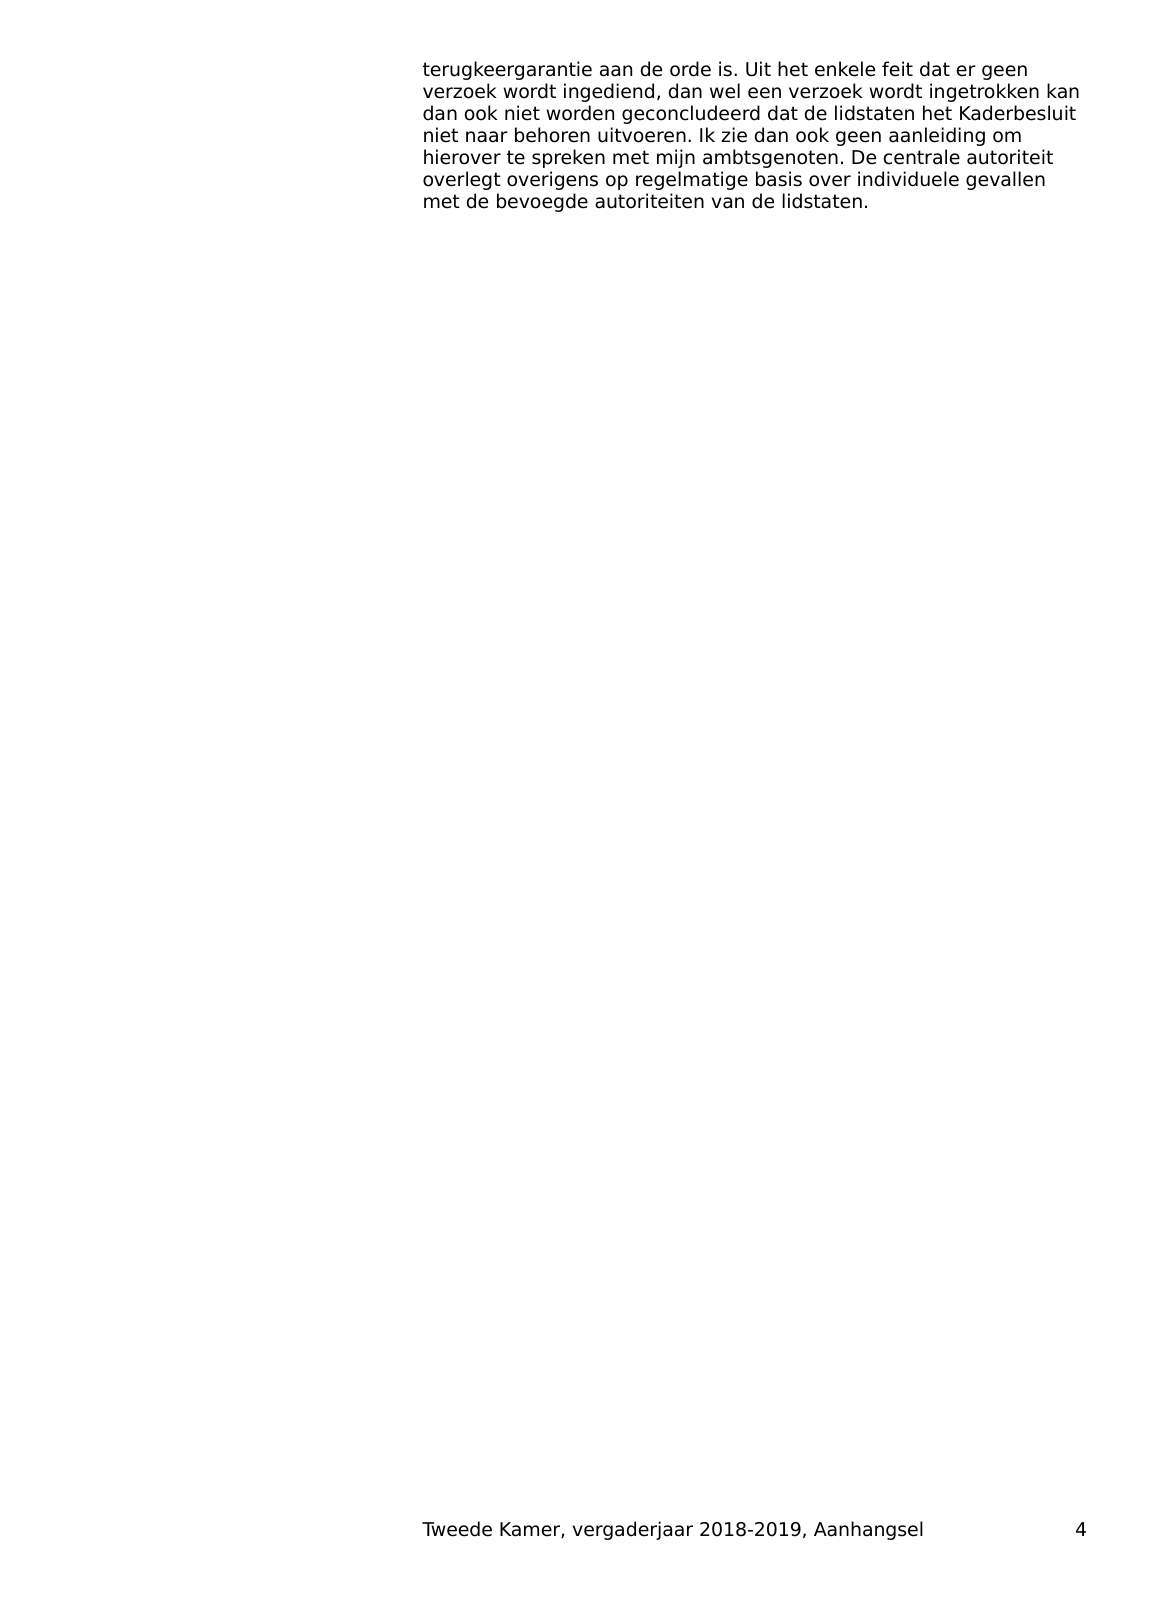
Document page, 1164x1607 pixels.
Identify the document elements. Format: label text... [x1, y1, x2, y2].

text terugkeergarantie aan de orde is. Uit het enkele feit dat er geen verzoek wordt ingediend, dan wel een verzoek wordt ingetrokken kan dan ook niet worden geconcludeerd dat de lidstaten het Kaderbesluit niet naar behoren uitvoeren. Ik zie dan ook geen aanleiding om hierover te spreken met mijn ambtsgenoten. De centrale autoriteit overlegt overigens op regelmatige basis over individuele gevallen met de bevoegde autoriteiten van de lidstaten. [422, 59, 1087, 213]
